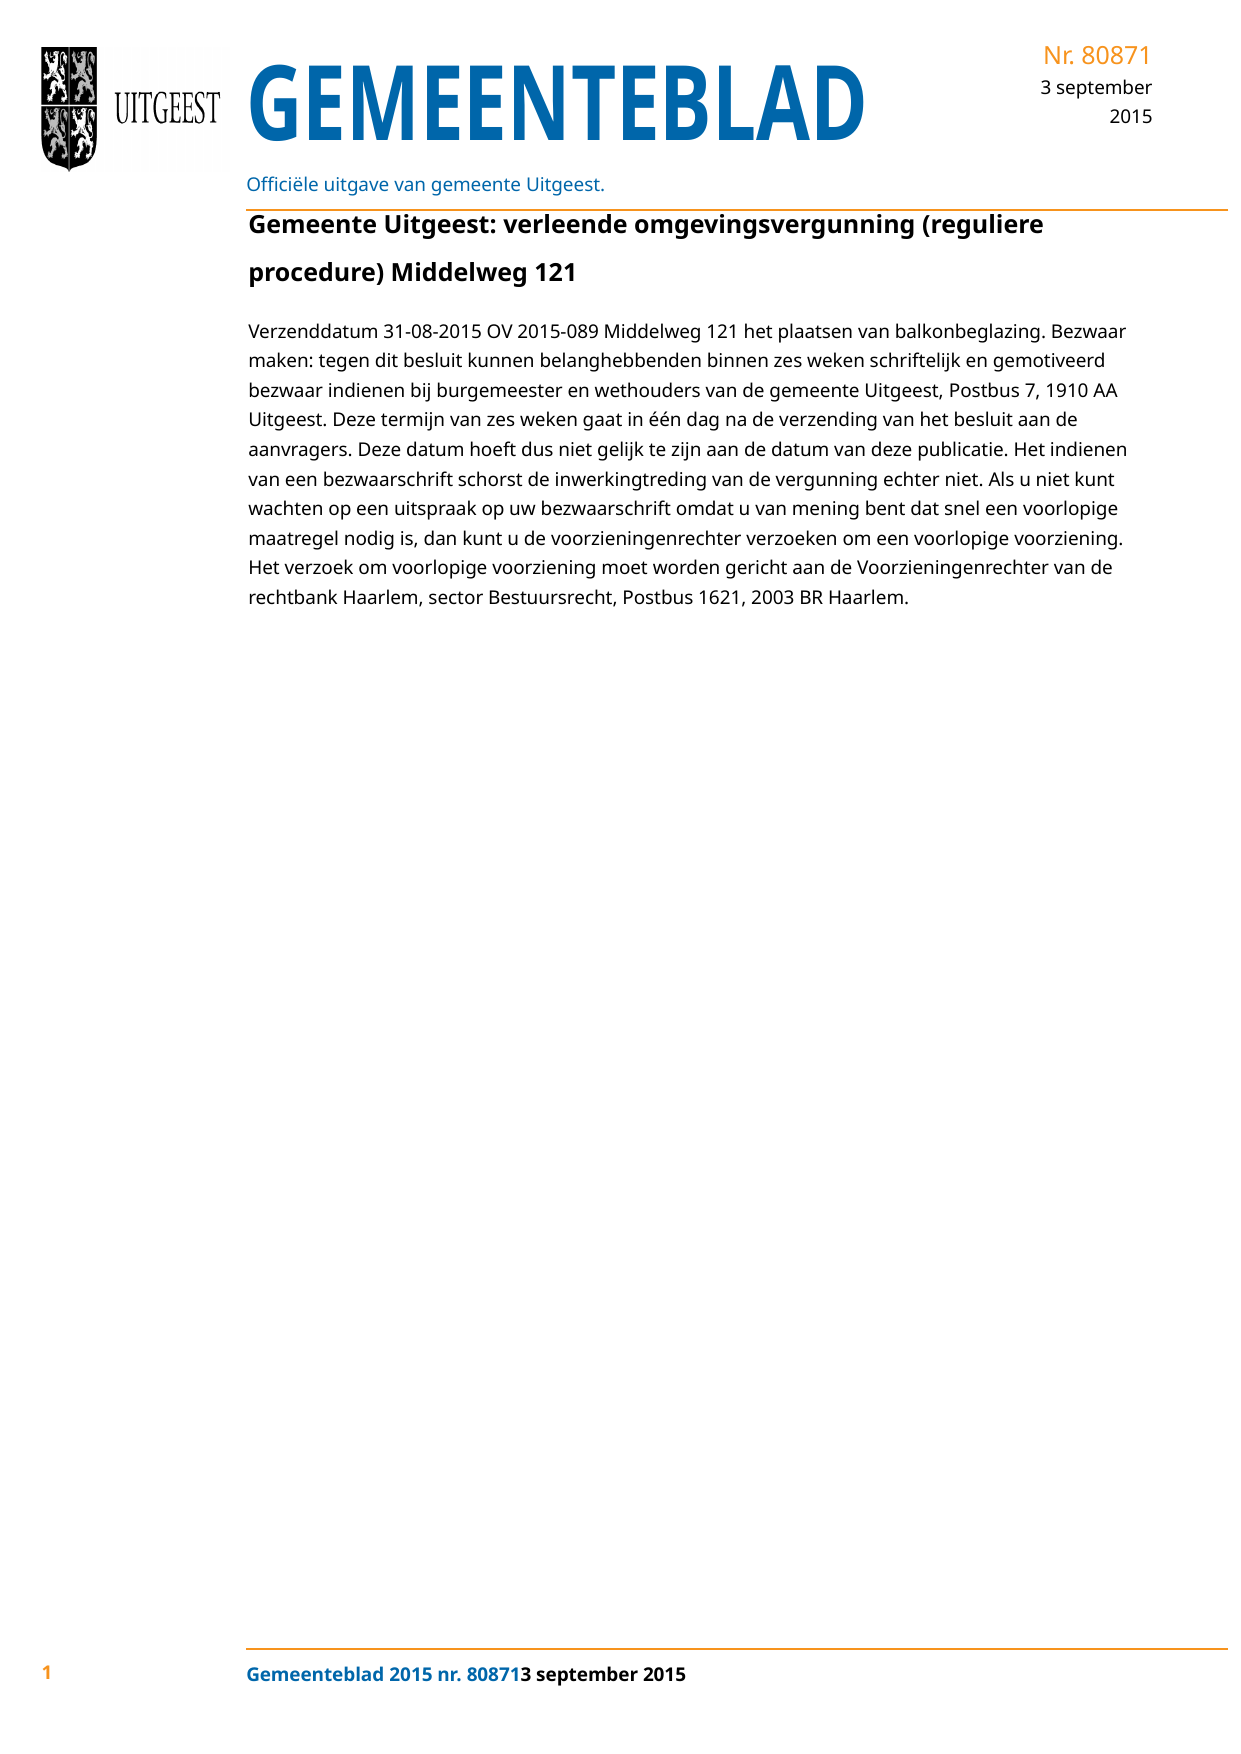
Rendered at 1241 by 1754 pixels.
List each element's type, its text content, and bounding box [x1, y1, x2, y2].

picture [41, 47, 231, 172]
text Verzenddatum 31-08-2015 OV 2015-089 Middelweg 121 het plaatsen van balkonbeglazing. Bezwaar maken: tegen dit besluit kunnen belanghebbenden binnen zes weken schriftelijk en gemotiveerd bezwaar indienen bij burgemeester en wethouders van de gemeente Uitgeest, Postbus 7, 1910 AA Uitgeest. Deze termijn van zes weken gaat in één dag na de verzending van het besluit aan de aanvragers. Deze datum hoeft dus niet gelijk te zijn aan de datum van deze publicatie. Het indienen van een bezwaarschrift schorst de inwerkingtreding van de vergunning echter niet. Als u niet kunt wachten op een uitspraak op uw bezwaarschrift omdat u van mening bent dat snel een voorlopige maatregel nodig is, dan kunt u de voorzieningenrechter verzoeken om een voorlopige voorziening. Het verzoek om voorlopige voorziening moet worden gericht aan de Voorzieningenrechter van de rechtbank Haarlem, sector Bestuursrecht, Postbus 1621, 2003 BR Haarlem. [248, 318, 1152, 610]
text Gemeente Uitgeest: verleende omgevingsvergunning (reguliere procedure) Middelweg 121 [248, 211, 1152, 288]
